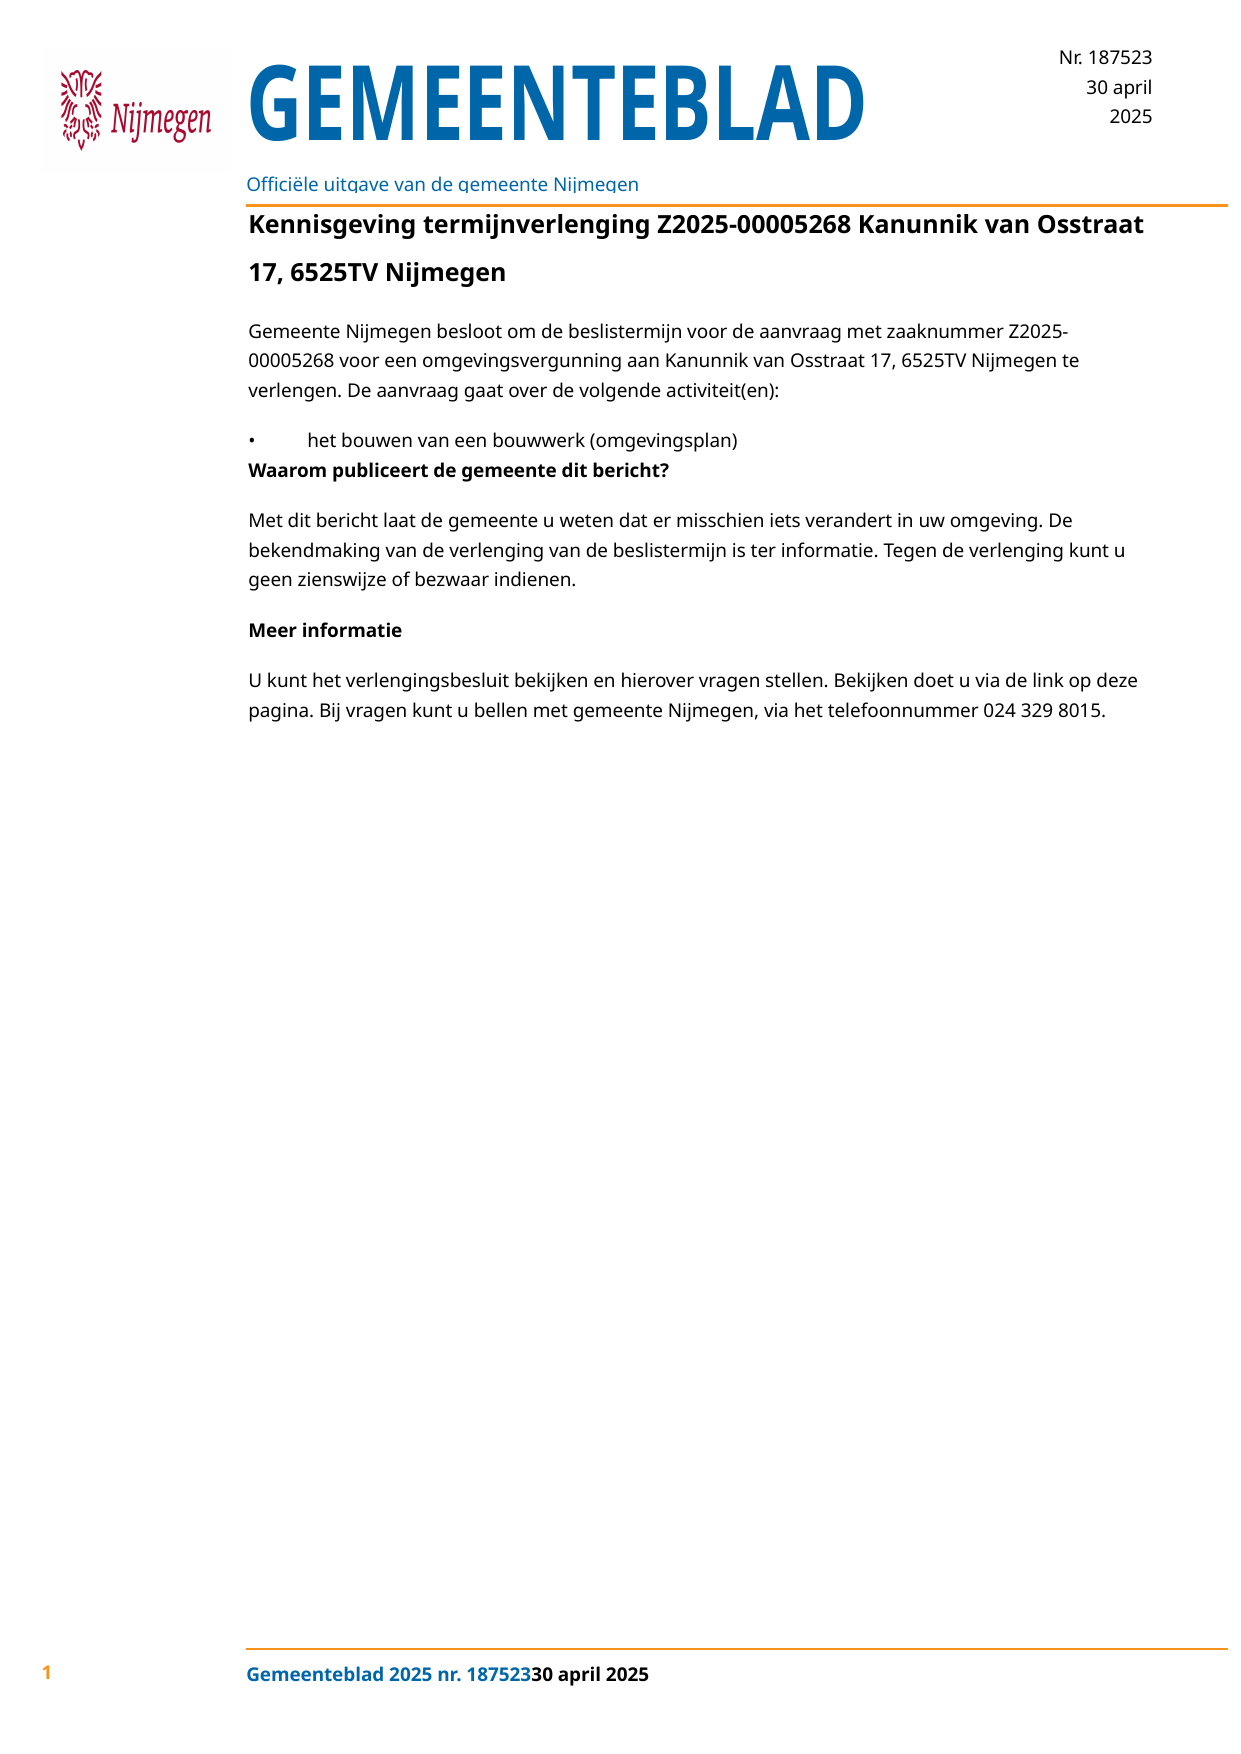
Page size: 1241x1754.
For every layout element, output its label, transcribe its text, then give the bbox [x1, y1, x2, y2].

text U kunt het verlengingsbesluit bekijken en hierover vragen stellen. Bekijken doet u via de link op deze pagina. Bij vragen kunt u bellen met gemeente Nijmegen, via het telefoonnummer 024 329 8015. [248, 667, 1152, 723]
text Waarom publiceert de gemeente dit bericht? [248, 457, 1152, 483]
text Gemeente Nijmegen besloot om de beslistermijn voor de aanvraag met zaaknummer Z2025-00005268 voor een omgevingsvergunning aan Kanunnik van Osstraat 17, 6525TV Nijmegen te verlengen. De aanvraag gaat over de volgende activiteit(en): [248, 318, 1152, 403]
text Met dit bericht laat de gemeente u weten dat er misschien iets verandert in uw omgeving. De bekendmaking van de verlenging van de beslistermijn is ter informatie. Tegen de verlenging kunt u geen zienswijze of bezwaar indienen. [248, 507, 1152, 592]
text Meer informatie [248, 617, 1152, 643]
text Kennisgeving termijnverlenging Z2025-00005268 Kanunnik van Osstraat 17, 6525TV Nijmegen [248, 207, 1152, 288]
picture [41, 47, 231, 172]
list het bouwen van een bouwwerk (omgevingsplan) [248, 427, 1152, 453]
